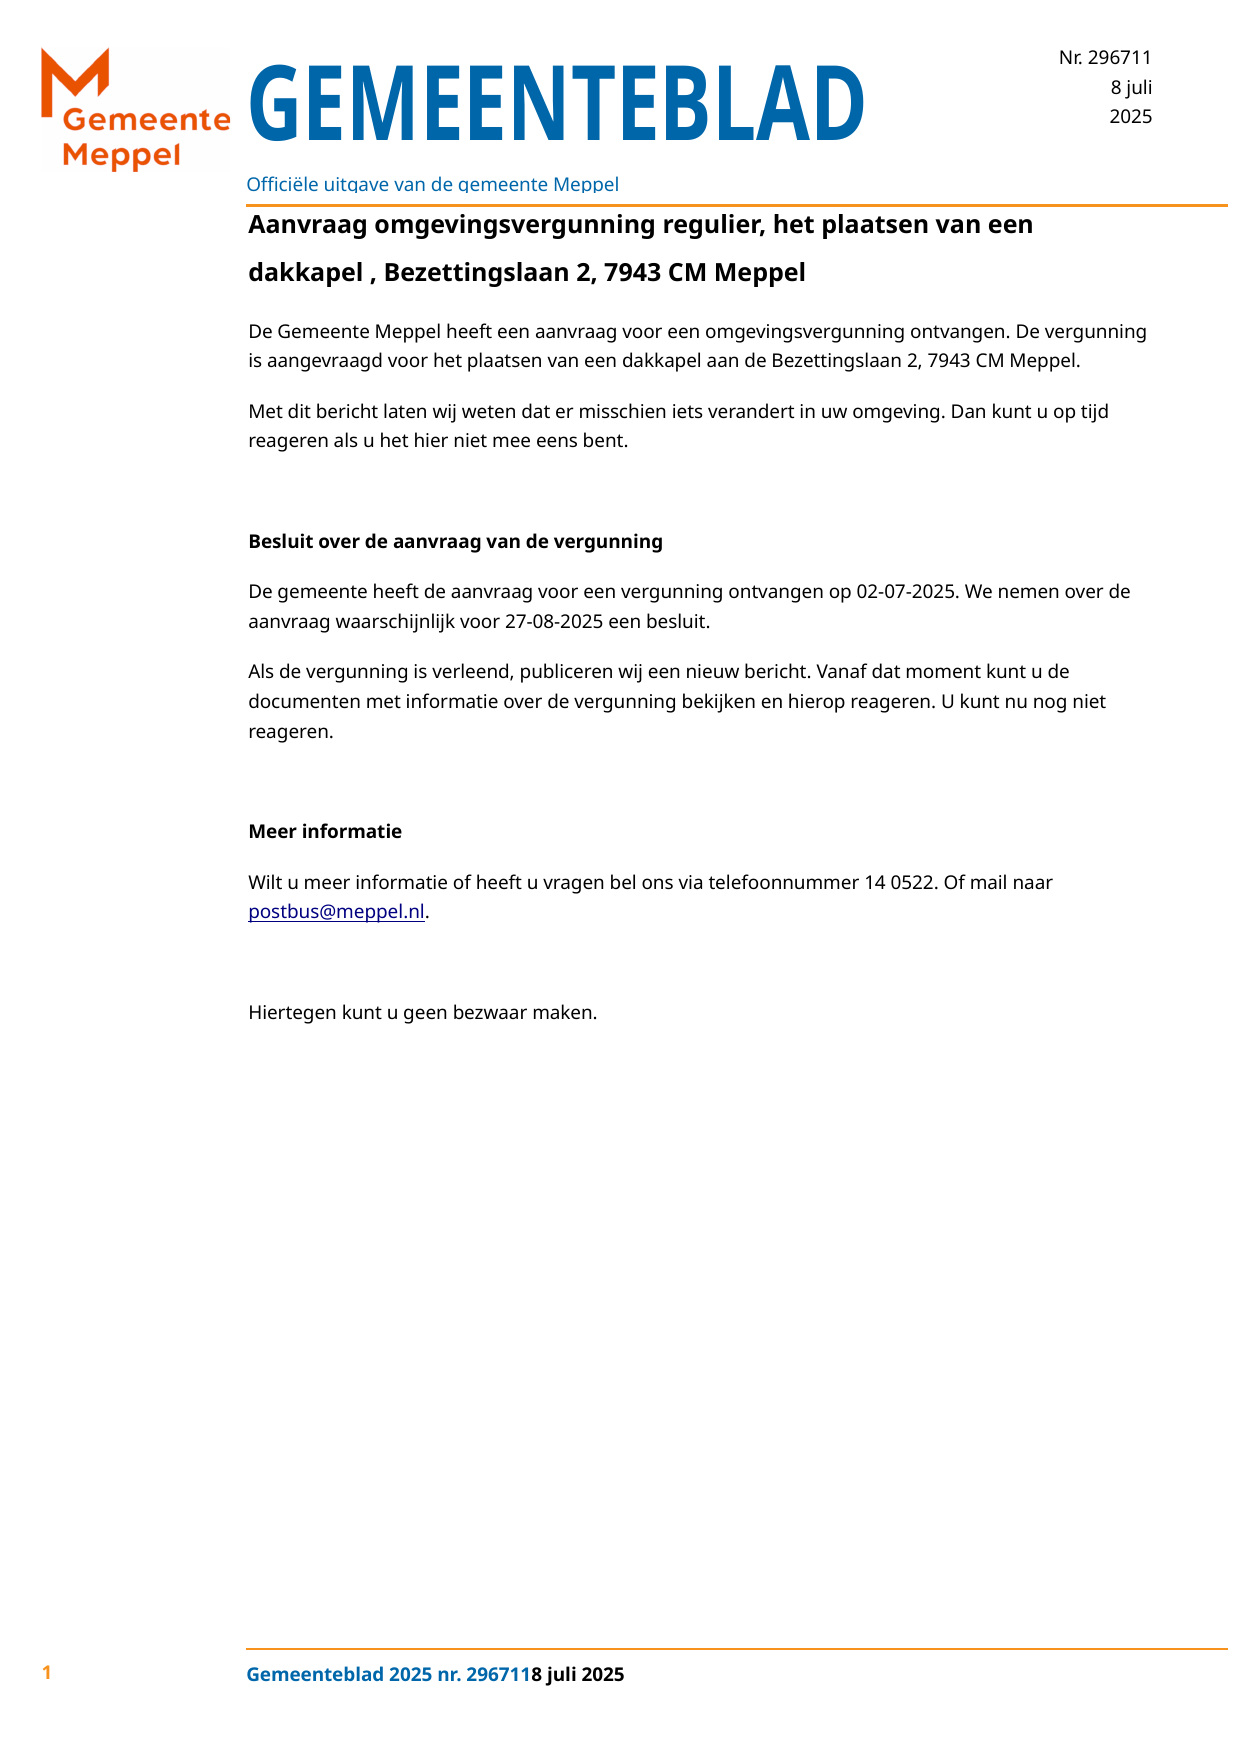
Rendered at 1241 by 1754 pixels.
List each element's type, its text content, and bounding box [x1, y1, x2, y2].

text Wilt u meer informatie of heeft u vragen bel ons via telefoonnummer 14 0522. Of mail naar postbus@meppel.nl. [248, 869, 1152, 924]
text Besluit over de aanvraag van de vergunning [248, 528, 1152, 554]
picture [41, 47, 231, 172]
text Hiertegen kunt u geen bezwaar maken. [248, 999, 1152, 1025]
text Met dit bericht laten wij weten dat er misschien iets verandert in uw omgeving. Dan kunt u op tijd reageren als u het hier niet mee eens bent. [248, 398, 1152, 453]
text Meer informatie [248, 819, 1152, 844]
text De gemeente heeft de aanvraag voor een vergunning ontvangen op 02-07-2025. We nemen over de aanvraag waarschijnlijk voor 27-08-2025 een besluit. [248, 579, 1152, 634]
text Aanvraag omgevingsvergunning regulier, het plaatsen van een dakkapel , Bezettingslaan 2, 7943 CM Meppel [248, 207, 1152, 288]
text Als de vergunning is verleend, publiceren wij een nieuw bericht. Vanaf dat moment kunt u de documenten met informatie over de vergunning bekijken en hierop reageren. U kunt nu nog niet reageren. [248, 659, 1152, 744]
text De Gemeente Meppel heeft een aanvraag voor een omgevingsvergunning ontvangen. De vergunning is aangevraagd voor het plaatsen van een dakkapel aan de Bezettingslaan 2, 7943 CM Meppel. [248, 318, 1152, 373]
